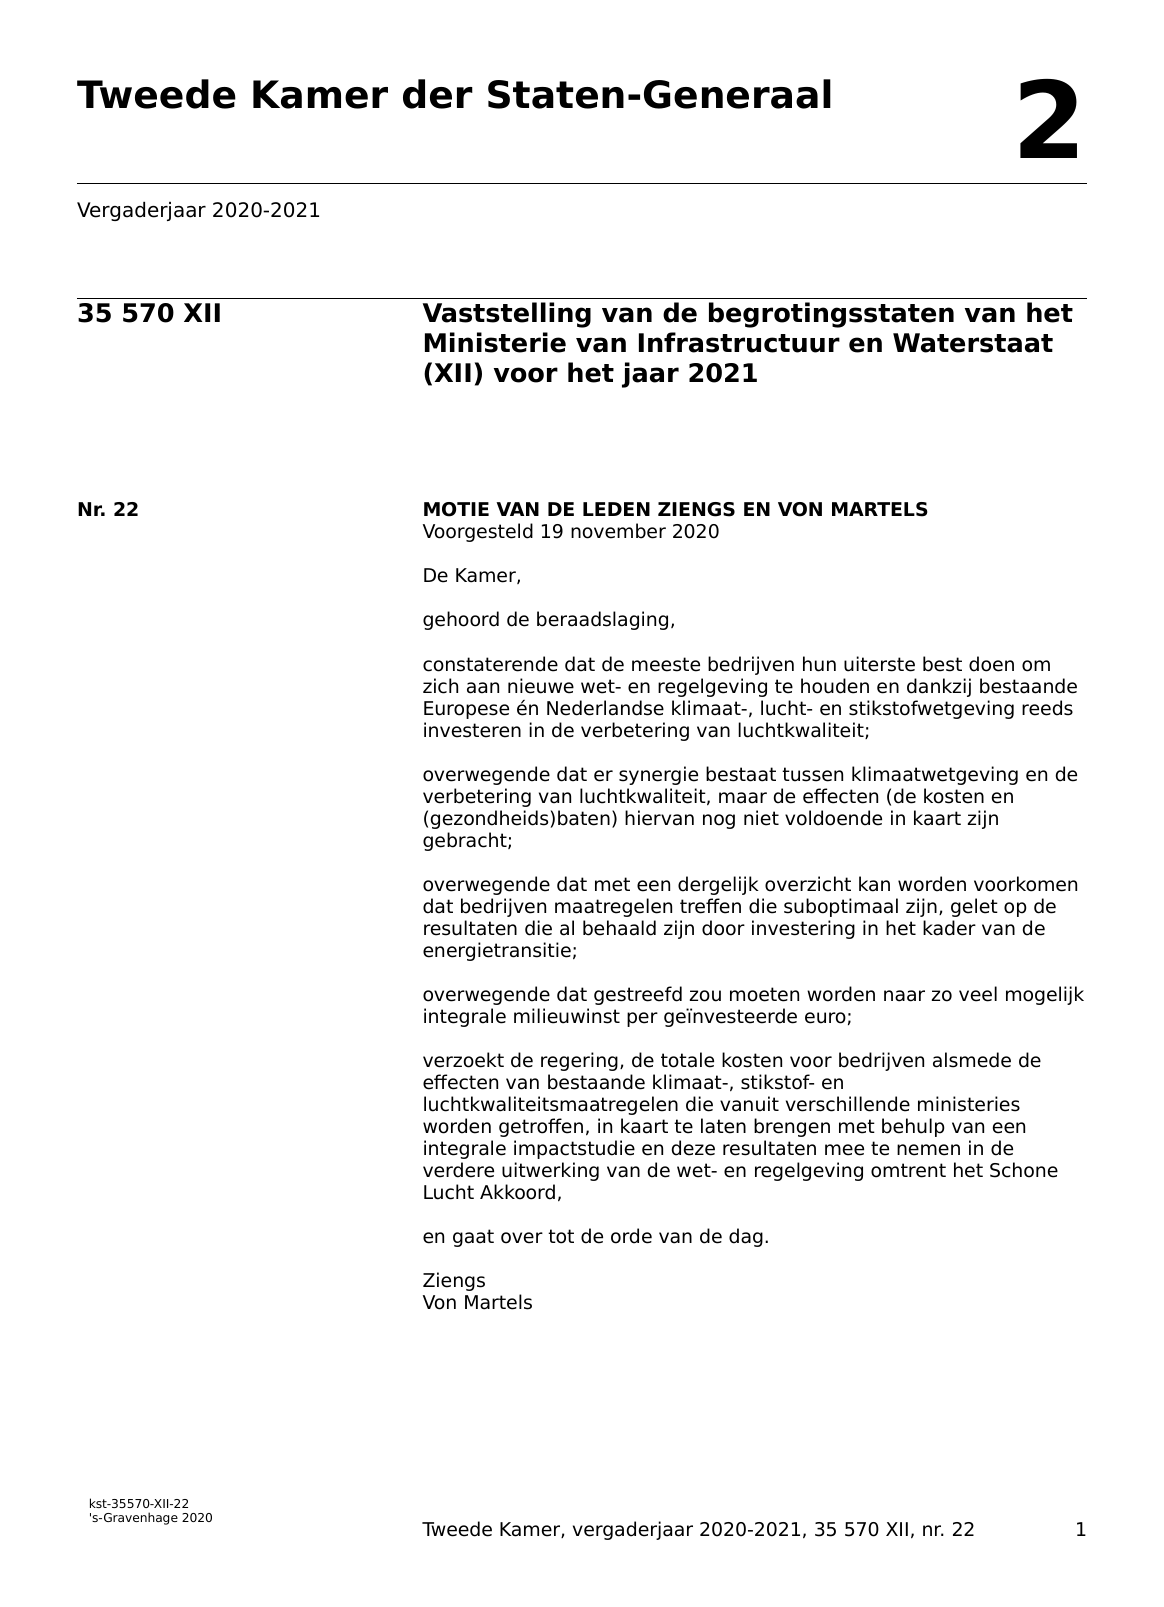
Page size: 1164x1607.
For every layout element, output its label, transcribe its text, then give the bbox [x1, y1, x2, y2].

text Voorgesteld 19 november 2020 [422, 521, 1087, 543]
text Ziengs [422, 1270, 1087, 1292]
text De Kamer, [422, 565, 1087, 587]
text overwegende dat er synergie bestaat tussen klimaatwetgeving en de verbetering van luchtkwaliteit, maar de effecten (de kosten en (gezondheids)baten) hiervan nog niet voldoende in kaart zijn gebracht; [422, 764, 1087, 852]
subtitle Nr. 22 MOTIE VAN DE LEDEN ZIENGS EN VON MARTELS [77, 499, 1087, 521]
text overwegende dat met een dergelijk overzicht kan worden voorkomen dat bedrijven maatregelen treffen die suboptimaal zijn, gelet op de resultaten die al behaald zijn door investering in het kader van de energietransitie; [422, 874, 1087, 962]
subtitle 35 570 XII Vaststelling van de begrotingsstaten van het Ministerie van Infrastructuur en Waterstaat (XII) voor het jaar 2021 [77, 299, 1087, 388]
text overwegende dat gestreefd zou moeten worden naar zo veel mogelijk integrale milieuwinst per geïnvesteerde euro; [422, 984, 1087, 1028]
text kst-35570-XII-22 [88, 1497, 323, 1511]
text constaterende dat de meeste bedrijven hun uiterste best doen om zich aan nieuwe wet- en regelgeving te houden en dankzij bestaande Europese én Nederlandse klimaat-, lucht- en stikstofwetgeving reeds investeren in de verbetering van luchtkwaliteit; [422, 653, 1087, 741]
text 's-Gravenhage 2020 [88, 1511, 323, 1525]
table_header 2 [886, 59, 1087, 183]
text Von Martels [422, 1292, 1087, 1314]
text gehoord de beraadslaging, [422, 609, 1087, 631]
text verzoekt de regering, de totale kosten voor bedrijven alsmede de effecten van bestaande klimaat-, stikstof- en luchtkwaliteitsmaatregelen die vanuit verschillende ministeries worden getroffen, in kaart te laten brengen met behulp van een integrale impactstudie en deze resultaten mee te nemen in de verdere uitwerking van de wet- en regelgeving omtrent het Schone Lucht Akkoord, [422, 1050, 1087, 1204]
table_header Tweede Kamer der Staten-Generaal [77, 59, 886, 183]
text en gaat over tot de orde van de dag. [422, 1226, 1087, 1248]
table_cell Vergaderjaar 2020-2021 [77, 184, 1087, 298]
